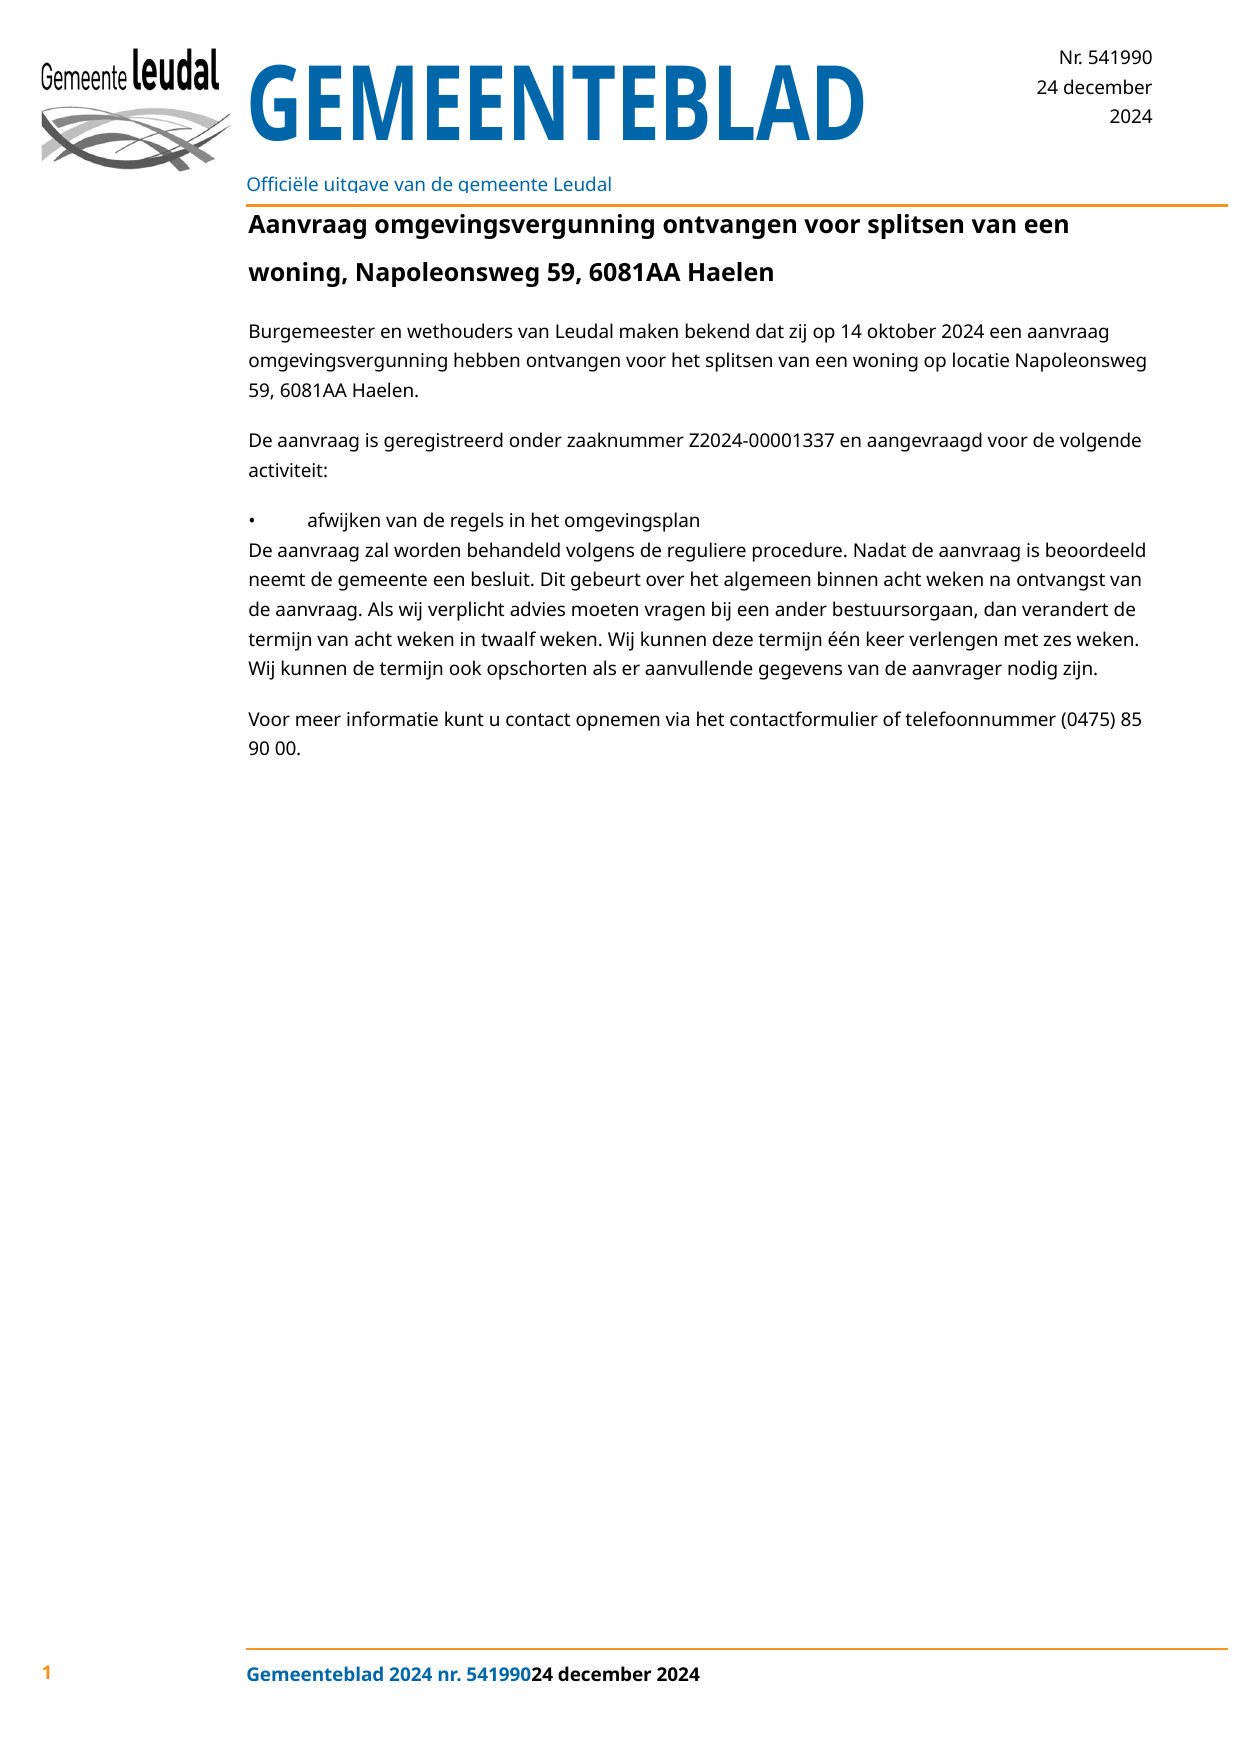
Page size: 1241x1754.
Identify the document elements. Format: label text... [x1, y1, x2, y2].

list afwijken van de regels in het omgevingsplan [248, 507, 1152, 533]
text Aanvraag omgevingsvergunning ontvangen voor splitsen van een woning, Napoleonsweg 59, 6081AA Haelen [248, 207, 1152, 288]
text De aanvraag is geregistreerd onder zaaknummer Z2024-00001337 en aangevraagd voor de volgende activiteit: [248, 427, 1152, 483]
text De aanvraag zal worden behandeld volgens de reguliere procedure. Nadat de aanvraag is beoordeeld neemt de gemeente een besluit. Dit gebeurt over het algemeen binnen acht weken na ontvangst van de aanvraag. Als wij verplicht advies moeten vragen bij een ander bestuursorgaan, dan verandert de termijn van acht weken in twaalf weken. Wij kunnen deze termijn één keer verlengen met zes weken. Wij kunnen de termijn ook opschorten als er aanvullende gegevens van de aanvrager nodig zijn. [248, 537, 1152, 681]
text Voor meer informatie kunt u contact opnemen via het contactformulier of telefoonnummer (0475) 85 90 00. [248, 706, 1152, 761]
picture [41, 47, 231, 172]
text Burgemeester en wethouders van Leudal maken bekend dat zij op 14 oktober 2024 een aanvraag omgevingsvergunning hebben ontvangen voor het splitsen van een woning op locatie Napoleonsweg 59, 6081AA Haelen. [248, 318, 1152, 403]
